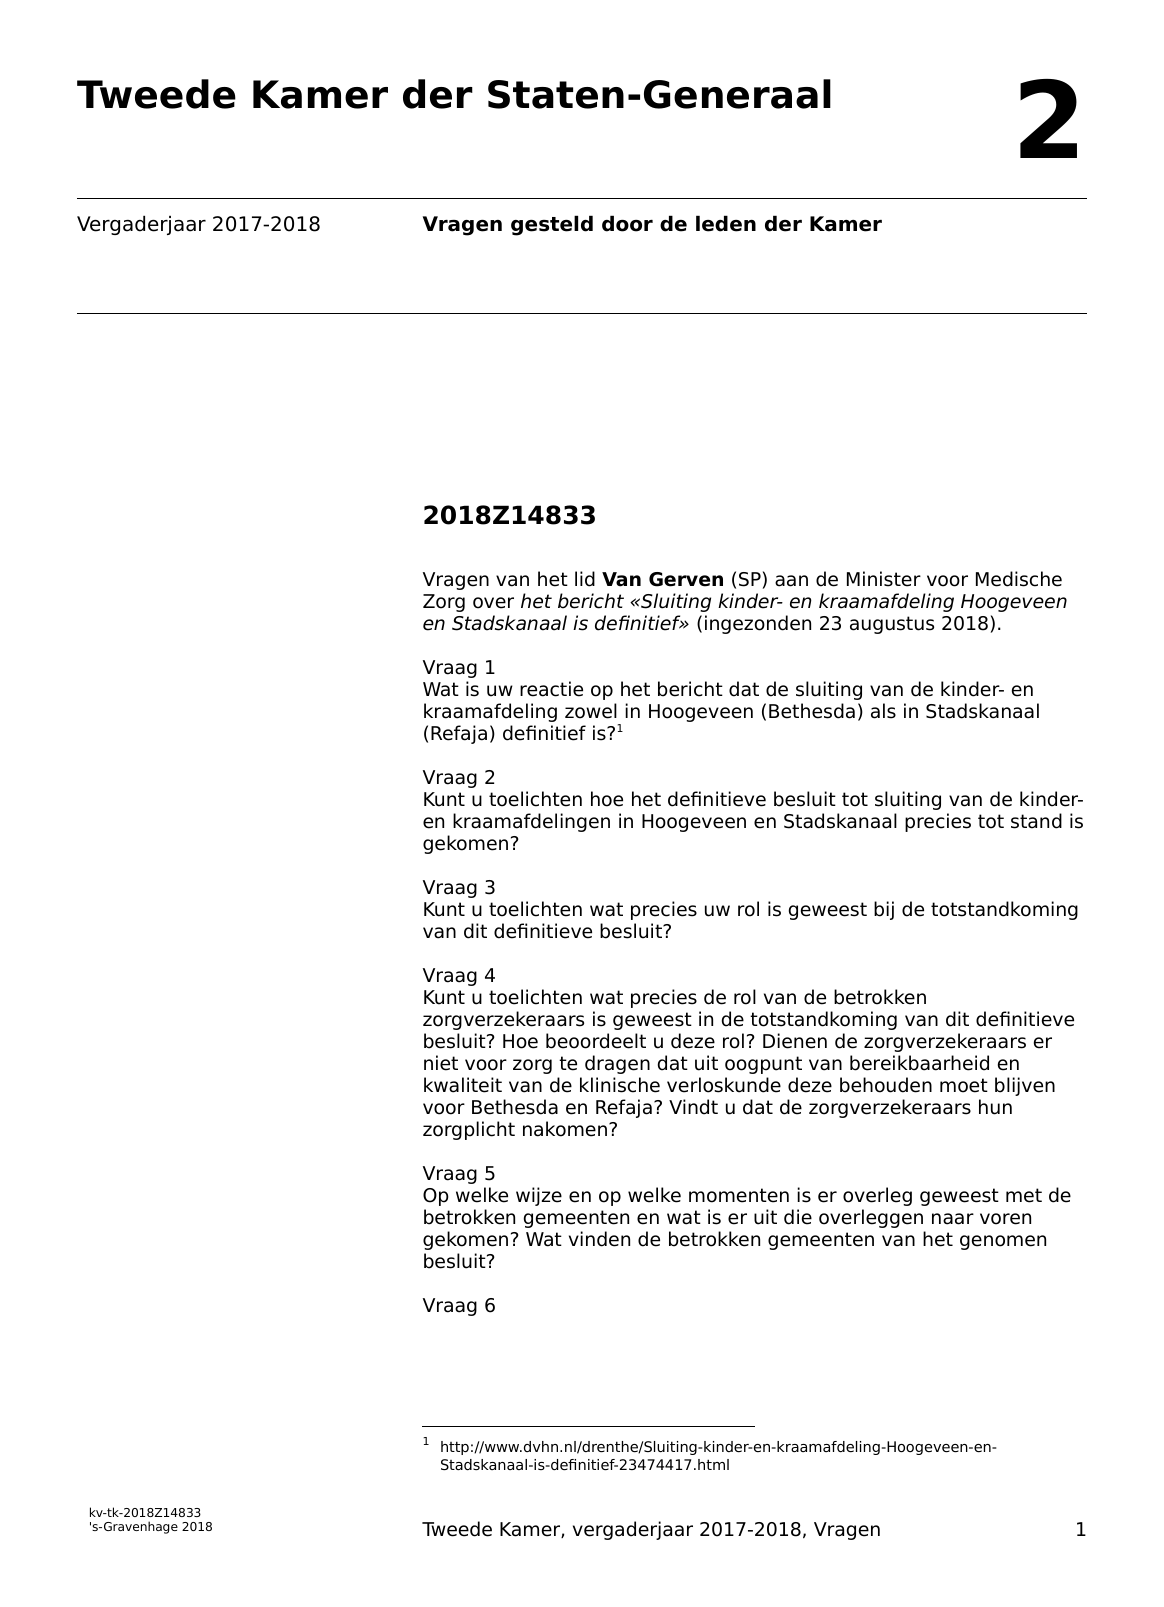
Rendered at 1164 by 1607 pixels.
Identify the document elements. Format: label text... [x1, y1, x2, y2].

text Vraag 3 [422, 877, 1087, 899]
text 2018Z14833 [422, 501, 1087, 531]
table_header 2 [886, 59, 1087, 198]
table_header Tweede Kamer der Staten-Generaal [77, 59, 886, 198]
text Vraag 6 [422, 1295, 1087, 1317]
table_cell Vragen gesteld door de leden der Kamer [422, 199, 1087, 313]
text 's-Gravenhage 2018 [88, 1520, 323, 1534]
text http://www.dvhn.nl/drenthe/Sluiting-kinder-en-kraamafdeling-Hoogeveen-en-Stadskanaal-is-definitief-23474417.html [422, 1435, 1087, 1474]
text Kunt u toelichten hoe het definitieve besluit tot sluiting van de kinder- en kraamafdelingen in Hoogeveen en Stadskanaal precies tot stand is gekomen? [422, 789, 1087, 855]
text Kunt u toelichten wat precies uw rol is geweest bij de totstandkoming van dit definitieve besluit? [422, 899, 1087, 943]
text Vragen van het lid Van Gerven (SP) aan de Minister voor Medische Zorg over het bericht «Sluiting kinder- en kraamafdeling Hoogeveen en Stadskanaal is definitief» (ingezonden 23 augustus 2018). [422, 569, 1087, 635]
text Op welke wijze en op welke momenten is er overleg geweest met de betrokken gemeenten en wat is er uit die overleggen naar voren gekomen? Wat vinden de betrokken gemeenten van het genomen besluit? [422, 1185, 1087, 1273]
text Vraag 4 [422, 965, 1087, 987]
text Vraag 2 [422, 767, 1087, 789]
table_cell Vergaderjaar 2017-2018 [77, 199, 422, 313]
text Kunt u toelichten wat precies de rol van de betrokken zorgverzekeraars is geweest in de totstandkoming van dit definitieve besluit? Hoe beoordeelt u deze rol? Dienen de zorgverzekeraars er niet voor zorg te dragen dat uit oogpunt van bereikbaarheid en kwaliteit van de klinische verloskunde deze behouden moet blijven voor Bethesda en Refaja? Vindt u dat de zorgverzekeraars hun zorgplicht nakomen? [422, 987, 1087, 1141]
text Vraag 1 [422, 657, 1087, 679]
text Vraag 5 [422, 1163, 1087, 1185]
text kv-tk-2018Z14833 [88, 1506, 323, 1520]
text Wat is uw reactie op het bericht dat de sluiting van de kinder- en kraamafdeling zowel in Hoogeveen (Bethesda) als in Stadskanaal (Refaja) definitief is? [422, 679, 1087, 745]
